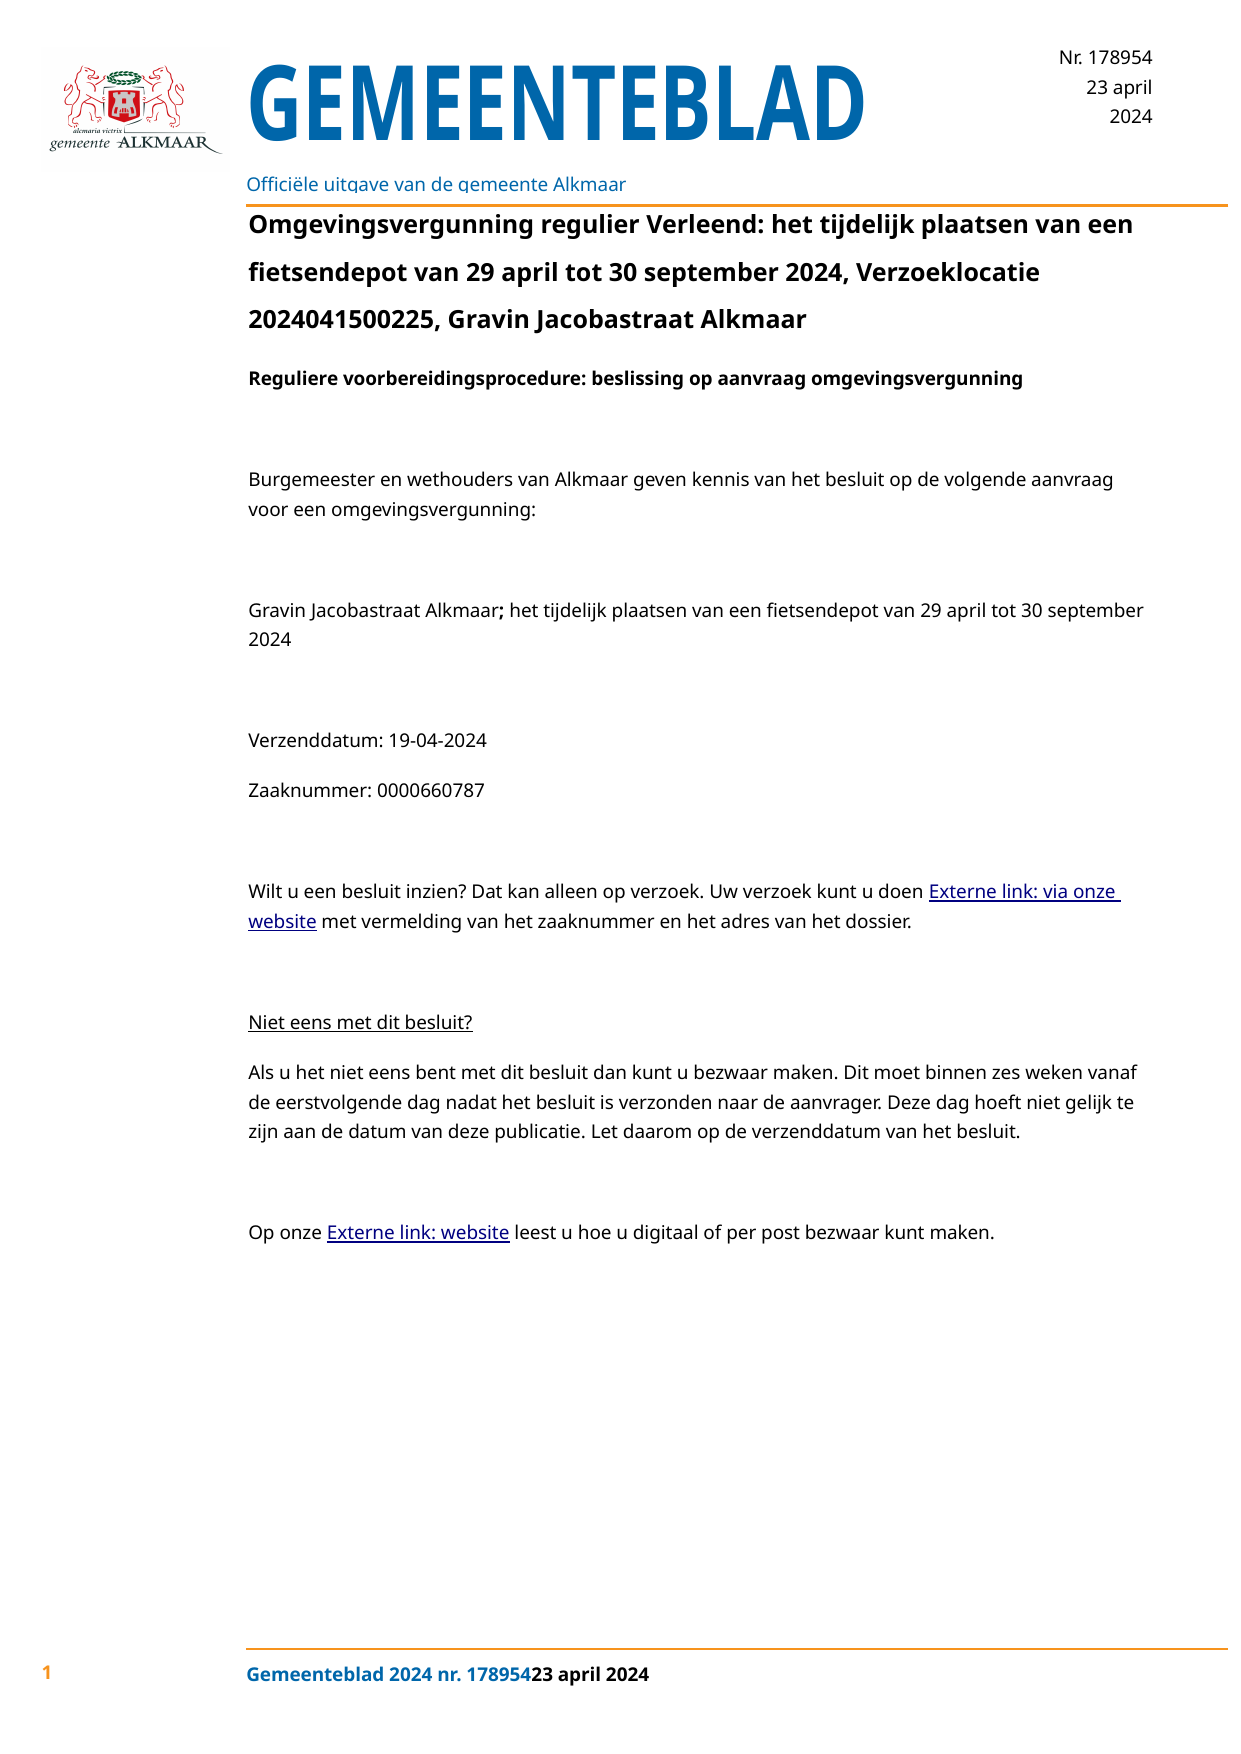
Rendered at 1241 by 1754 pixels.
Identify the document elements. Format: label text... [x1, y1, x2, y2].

picture [41, 47, 231, 172]
text Omgevingsvergunning regulier Verleend: het tijdelijk plaatsen van een fietsendepot van 29 april tot 30 september 2024, Verzoeklocatie 2024041500225, Gravin Jacobastraat Alkmaar [248, 207, 1152, 336]
text Zaaknummer: 0000660787 [248, 778, 1152, 803]
text Wilt u een besluit inzien? Dat kan alleen op verzoek. Uw verzoek kunt u doen Externe link: via onze website met vermelding van het zaaknummer en het adres van het dossier. [248, 878, 1152, 934]
text Als u het niet eens bent met dit besluit dan kunt u bezwaar maken. Dit moet binnen zes weken vanaf de eerstvolgende dag nadat het besluit is verzonden naar de aanvrager. Deze dag hoeft niet gelijk te zijn aan de datum van deze publicatie. Let daarom op de verzenddatum van het besluit. [248, 1059, 1152, 1144]
text Niet eens met dit besluit? [248, 1009, 1152, 1034]
text Reguliere voorbereidingsprocedure: beslissing op aanvraag omgevingsvergunning [248, 366, 1152, 391]
text Op onze Externe link: website leest u hoe u digitaal of per post bezwaar kunt maken. [248, 1219, 1152, 1245]
text Gravin Jacobastraat Alkmaar; het tijdelijk plaatsen van een fietsendepot van 29 april tot 30 september 2024 [248, 597, 1152, 652]
text Burgemeester en wethouders van Alkmaar geven kennis van het besluit op de volgende aanvraag voor een omgevingsvergunning: [248, 466, 1152, 522]
text Verzenddatum: 19-04-2024 [248, 727, 1152, 753]
